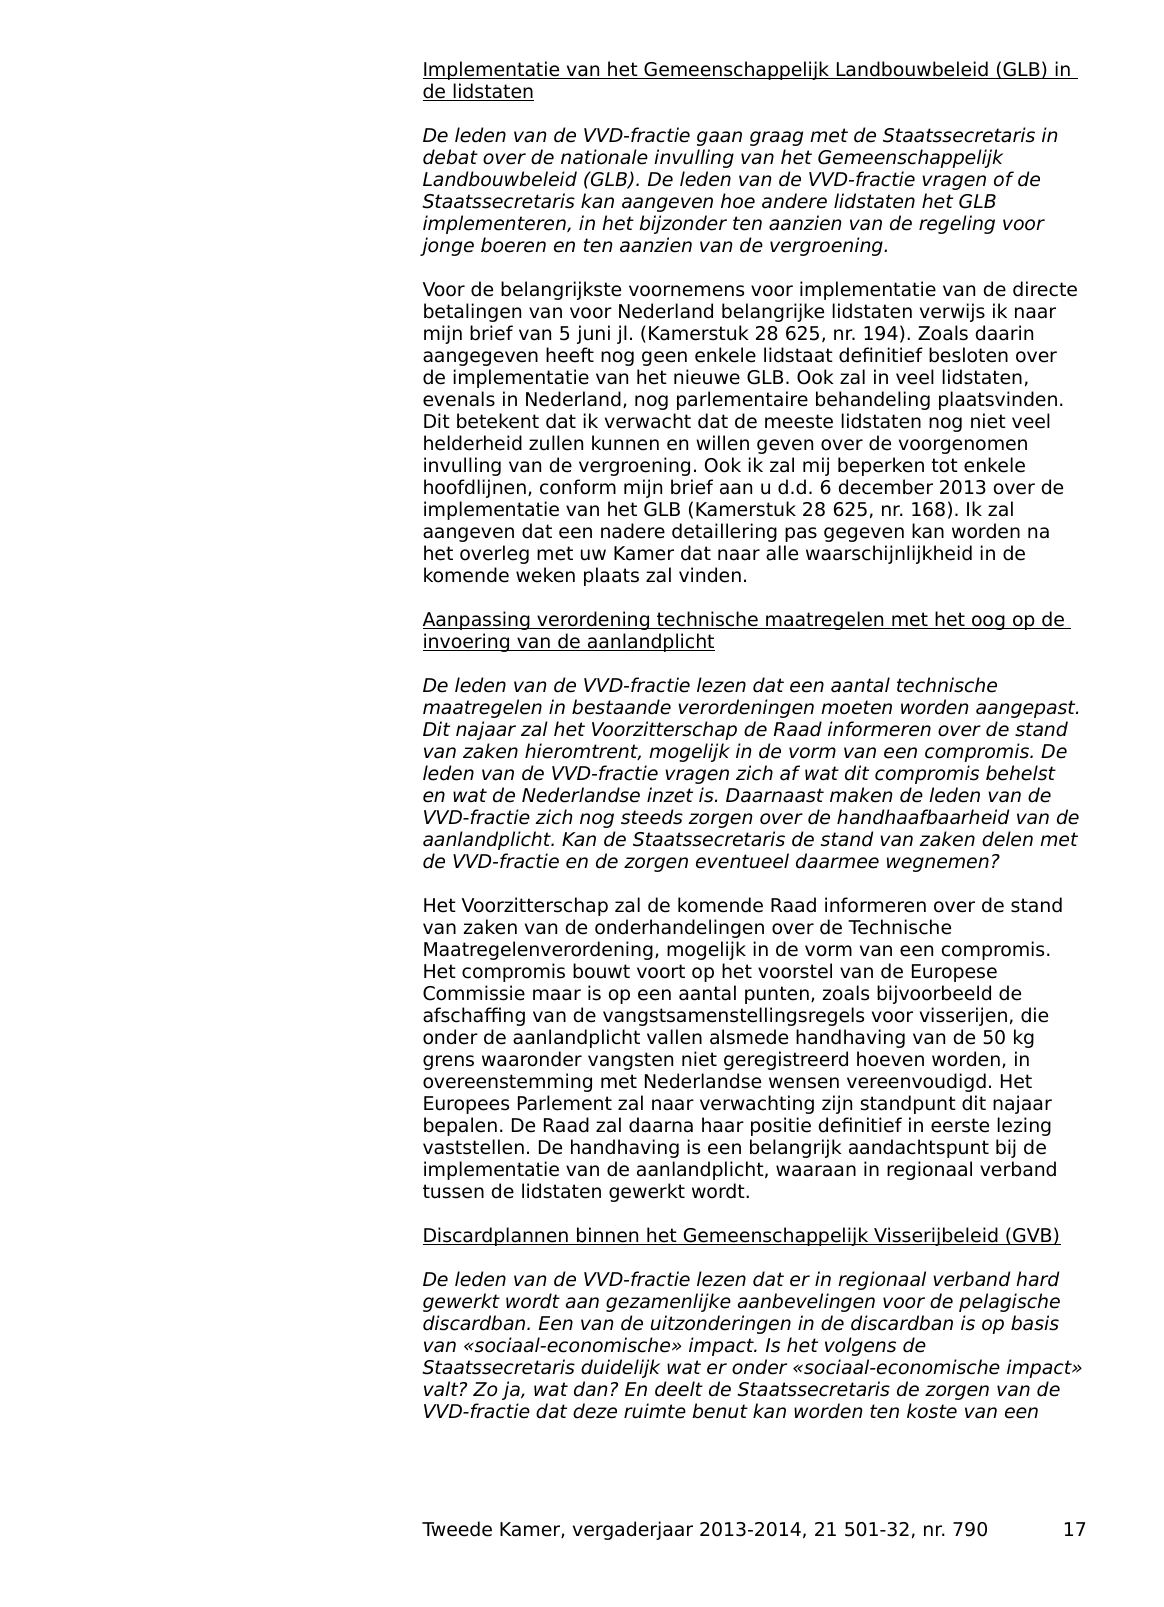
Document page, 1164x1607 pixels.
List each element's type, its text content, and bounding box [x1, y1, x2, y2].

text De leden van de VVD-fractie gaan graag met de Staatssecretaris in debat over de nationale invulling van het Gemeenschappelijk Landbouwbeleid (GLB). De leden van de VVD-fractie vragen of de Staatssecretaris kan aangeven hoe andere lidstaten het GLB implementeren, in het bijzonder ten aanzien van de regeling voor jonge boeren en ten aanzien van de vergroening. [422, 125, 1087, 257]
subtitle Implementatie van het Gemeenschappelijk Landbouwbeleid (GLB) in de lidstaten [422, 59, 1087, 103]
subtitle Aanpassing verordening technische maatregelen met het oog op de invoering van de aanlandplicht [422, 609, 1087, 653]
text Voor de belangrijkste voornemens voor implementatie van de directe betalingen van voor Nederland belangrijke lidstaten verwijs ik naar mijn brief van 5 juni jl. (Kamerstuk 28 625, nr. 194). Zoals daarin aangegeven heeft nog geen enkele lidstaat definitief besloten over de implementatie van het nieuwe GLB. Ook zal in veel lidstaten, evenals in Nederland, nog parlementaire behandeling plaatsvinden. Dit betekent dat ik verwacht dat de meeste lidstaten nog niet veel helderheid zullen kunnen en willen geven over de voorgenomen invulling van de vergroening. Ook ik zal mij beperken tot enkele hoofdlijnen, conform mijn brief aan u d.d. 6 december 2013 over de implementatie van het GLB (Kamerstuk 28 625, nr. 168). Ik zal aangeven dat een nadere detaillering pas gegeven kan worden na het overleg met uw Kamer dat naar alle waarschijnlijkheid in de komende weken plaats zal vinden. [422, 279, 1087, 587]
text De leden van de VVD-fractie lezen dat een aantal technische maatregelen in bestaande verordeningen moeten worden aangepast. Dit najaar zal het Voorzitterschap de Raad informeren over de stand van zaken hieromtrent, mogelijk in de vorm van een compromis. De leden van de VVD-fractie vragen zich af wat dit compromis behelst en wat de Nederlandse inzet is. Daarnaast maken de leden van de VVD-fractie zich nog steeds zorgen over de handhaafbaarheid van de aanlandplicht. Kan de Staatssecretaris de stand van zaken delen met de VVD-fractie en de zorgen eventueel daarmee wegnemen? [422, 675, 1087, 873]
text De leden van de VVD-fractie lezen dat er in regionaal verband hard gewerkt wordt aan gezamenlijke aanbevelingen voor de pelagische discardban. Een van de uitzonderingen in de discardban is op basis van «sociaal-economische» impact. Is het volgens de Staatssecretaris duidelijk wat er onder «sociaal-economische impact» valt? Zo ja, wat dan? En deelt de Staatssecretaris de zorgen van de VVD-fractie dat deze ruimte benut kan worden ten koste van een [422, 1269, 1087, 1423]
text Het Voorzitterschap zal de komende Raad informeren over de stand van zaken van de onderhandelingen over de Technische Maatregelenverordening, mogelijk in de vorm van een compromis. Het compromis bouwt voort op het voorstel van de Europese Commissie maar is op een aantal punten, zoals bijvoorbeeld de afschaffing van de vangstsamenstellingsregels voor visserijen, die onder de aanlandplicht vallen alsmede handhaving van de 50 kg grens waaronder vangsten niet geregistreerd hoeven worden, in overeenstemming met Nederlandse wensen vereenvoudigd. Het Europees Parlement zal naar verwachting zijn standpunt dit najaar bepalen. De Raad zal daarna haar positie definitief in eerste lezing vaststellen. De handhaving is een belangrijk aandachtspunt bij de implementatie van de aanlandplicht, waaraan in regionaal verband tussen de lidstaten gewerkt wordt. [422, 895, 1087, 1203]
subtitle Discardplannen binnen het Gemeenschappelijk Visserijbeleid (GVB) [422, 1225, 1087, 1247]
